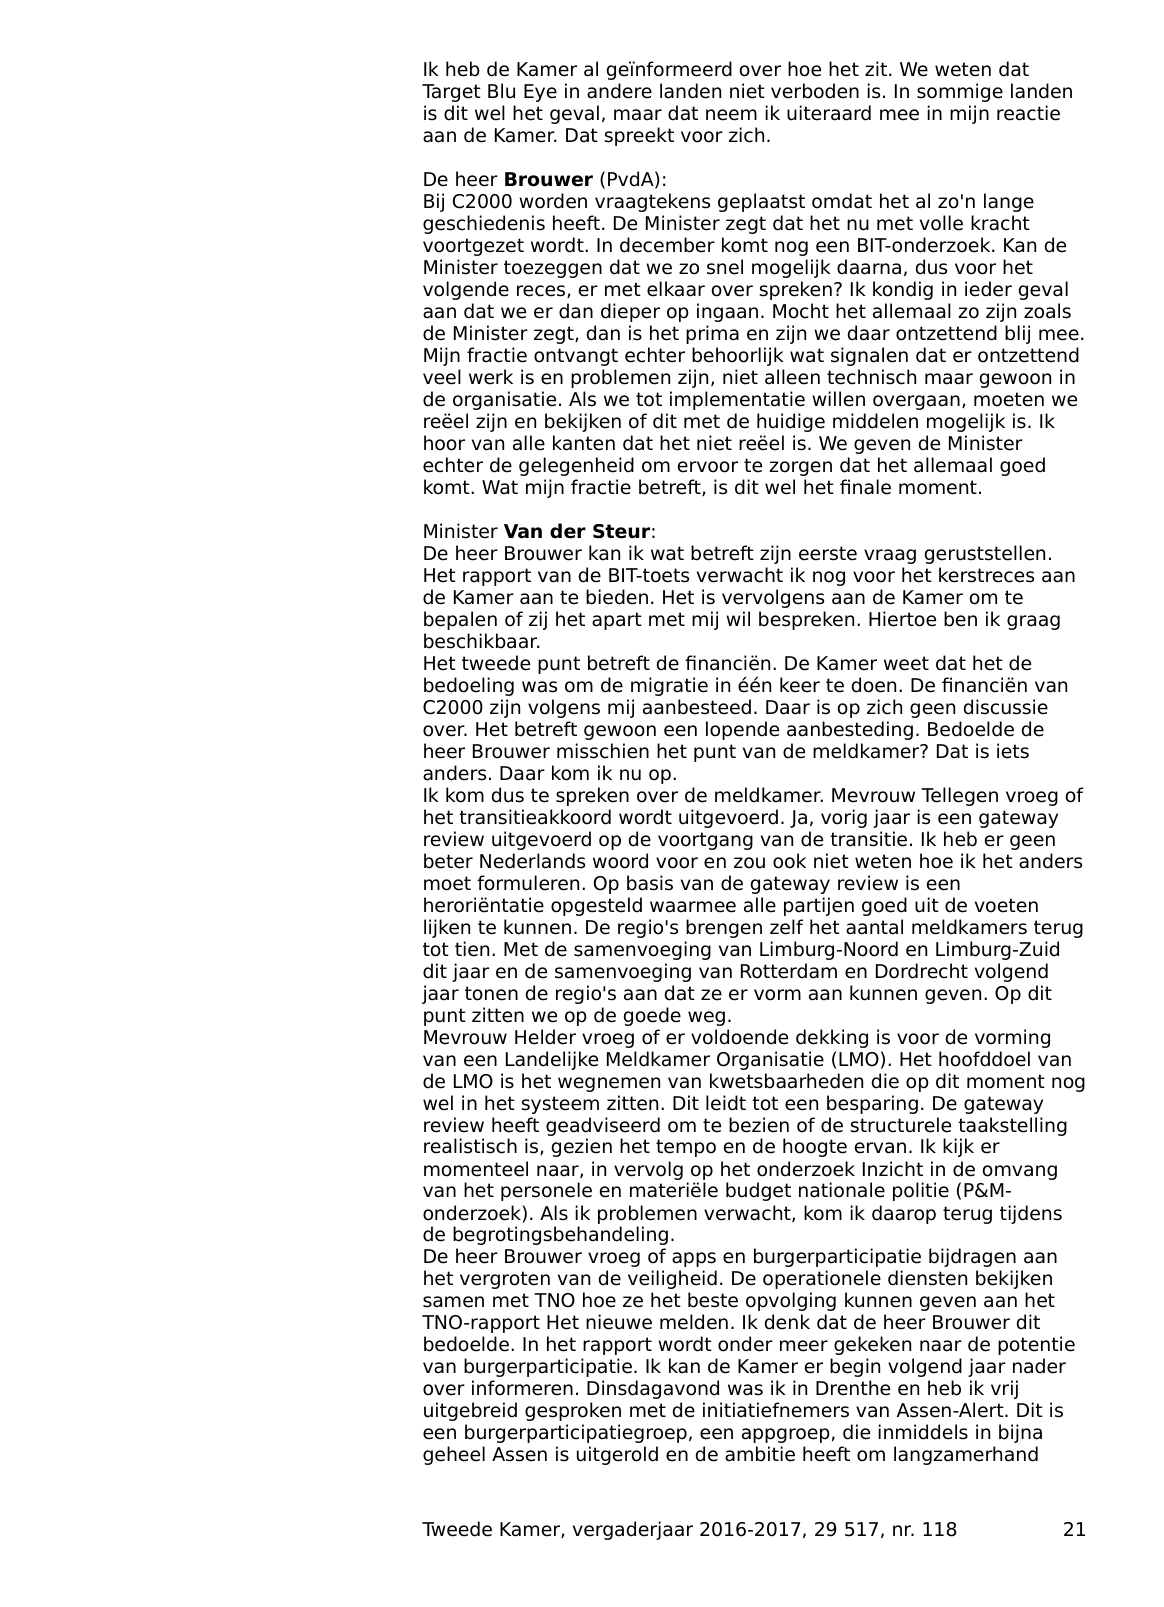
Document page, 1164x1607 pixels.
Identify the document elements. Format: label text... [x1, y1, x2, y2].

text De heer Brouwer kan ik wat betreft zijn eerste vraag geruststellen. Het rapport van de BIT-toets verwacht ik nog voor het kerstreces aan de Kamer aan te bieden. Het is vervolgens aan de Kamer om te bepalen of zij het apart met mij wil bespreken. Hiertoe ben ik graag beschikbaar. [422, 543, 1087, 653]
text De heer Brouwer (PvdA): [422, 169, 1087, 191]
text Het tweede punt betreft de financiën. De Kamer weet dat het de bedoeling was om de migratie in één keer te doen. De financiën van C2000 zijn volgens mij aanbesteed. Daar is op zich geen discussie over. Het betreft gewoon een lopende aanbesteding. Bedoelde de heer Brouwer misschien het punt van de meldkamer? Dat is iets anders. Daar kom ik nu op. [422, 653, 1087, 785]
text Minister Van der Steur: [422, 521, 1087, 543]
text Ik heb de Kamer al geïnformeerd over hoe het zit. We weten dat Target Blu Eye in andere landen niet verboden is. In sommige landen is dit wel het geval, maar dat neem ik uiteraard mee in mijn reactie aan de Kamer. Dat spreekt voor zich. [422, 59, 1087, 147]
text Ik kom dus te spreken over de meldkamer. Mevrouw Tellegen vroeg of het transitieakkoord wordt uitgevoerd. Ja, vorig jaar is een gateway review uitgevoerd op de voortgang van de transitie. Ik heb er geen beter Nederlands woord voor en zou ook niet weten hoe ik het anders moet formuleren. Op basis van de gateway review is een heroriëntatie opgesteld waarmee alle partijen goed uit de voeten lijken te kunnen. De regio's brengen zelf het aantal meldkamers terug tot tien. Met de samenvoeging van Limburg-Noord en Limburg-Zuid dit jaar en de samenvoeging van Rotterdam en Dordrecht volgend jaar tonen de regio's aan dat ze er vorm aan kunnen geven. Op dit punt zitten we op de goede weg. [422, 785, 1087, 1027]
text Mevrouw Helder vroeg of er voldoende dekking is voor de vorming van een Landelijke Meldkamer Organisatie (LMO). Het hoofddoel van de LMO is het wegnemen van kwetsbaarheden die op dit moment nog wel in het systeem zitten. Dit leidt tot een besparing. De gateway review heeft geadviseerd om te bezien of de structurele taakstelling realistisch is, gezien het tempo en de hoogte ervan. Ik kijk er momenteel naar, in vervolg op het onderzoek Inzicht in de omvang van het personele en materiële budget nationale politie (P&M-onderzoek). Als ik problemen verwacht, kom ik daarop terug tijdens de begrotingsbehandeling. [422, 1027, 1087, 1246]
text Bij C2000 worden vraagtekens geplaatst omdat het al zo'n lange geschiedenis heeft. De Minister zegt dat het nu met volle kracht voortgezet wordt. In december komt nog een BIT-onderzoek. Kan de Minister toezeggen dat we zo snel mogelijk daarna, dus voor het volgende reces, er met elkaar over spreken? Ik kondig in ieder geval aan dat we er dan dieper op ingaan. Mocht het allemaal zo zijn zoals de Minister zegt, dan is het prima en zijn we daar ontzettend blij mee. Mijn fractie ontvangt echter behoorlijk wat signalen dat er ontzettend veel werk is en problemen zijn, niet alleen technisch maar gewoon in de organisatie. Als we tot implementatie willen overgaan, moeten we reëel zijn en bekijken of dit met de huidige middelen mogelijk is. Ik hoor van alle kanten dat het niet reëel is. We geven de Minister echter de gelegenheid om ervoor te zorgen dat het allemaal goed komt. Wat mijn fractie betreft, is dit wel het finale moment. [422, 191, 1087, 499]
text De heer Brouwer vroeg of apps en burgerparticipatie bijdragen aan het vergroten van de veiligheid. De operationele diensten bekijken samen met TNO hoe ze het beste opvolging kunnen geven aan het TNO-rapport Het nieuwe melden. Ik denk dat de heer Brouwer dit bedoelde. In het rapport wordt onder meer gekeken naar de potentie van burgerparticipatie. Ik kan de Kamer er begin volgend jaar nader over informeren. Dinsdagavond was ik in Drenthe en heb ik vrij uitgebreid gesproken met de initiatiefnemers van Assen-Alert. Dit is een burgerparticipatiegroep, een appgroep, die inmiddels in bijna geheel Assen is uitgerold en de ambitie heeft om langzamerhand [422, 1246, 1087, 1466]
